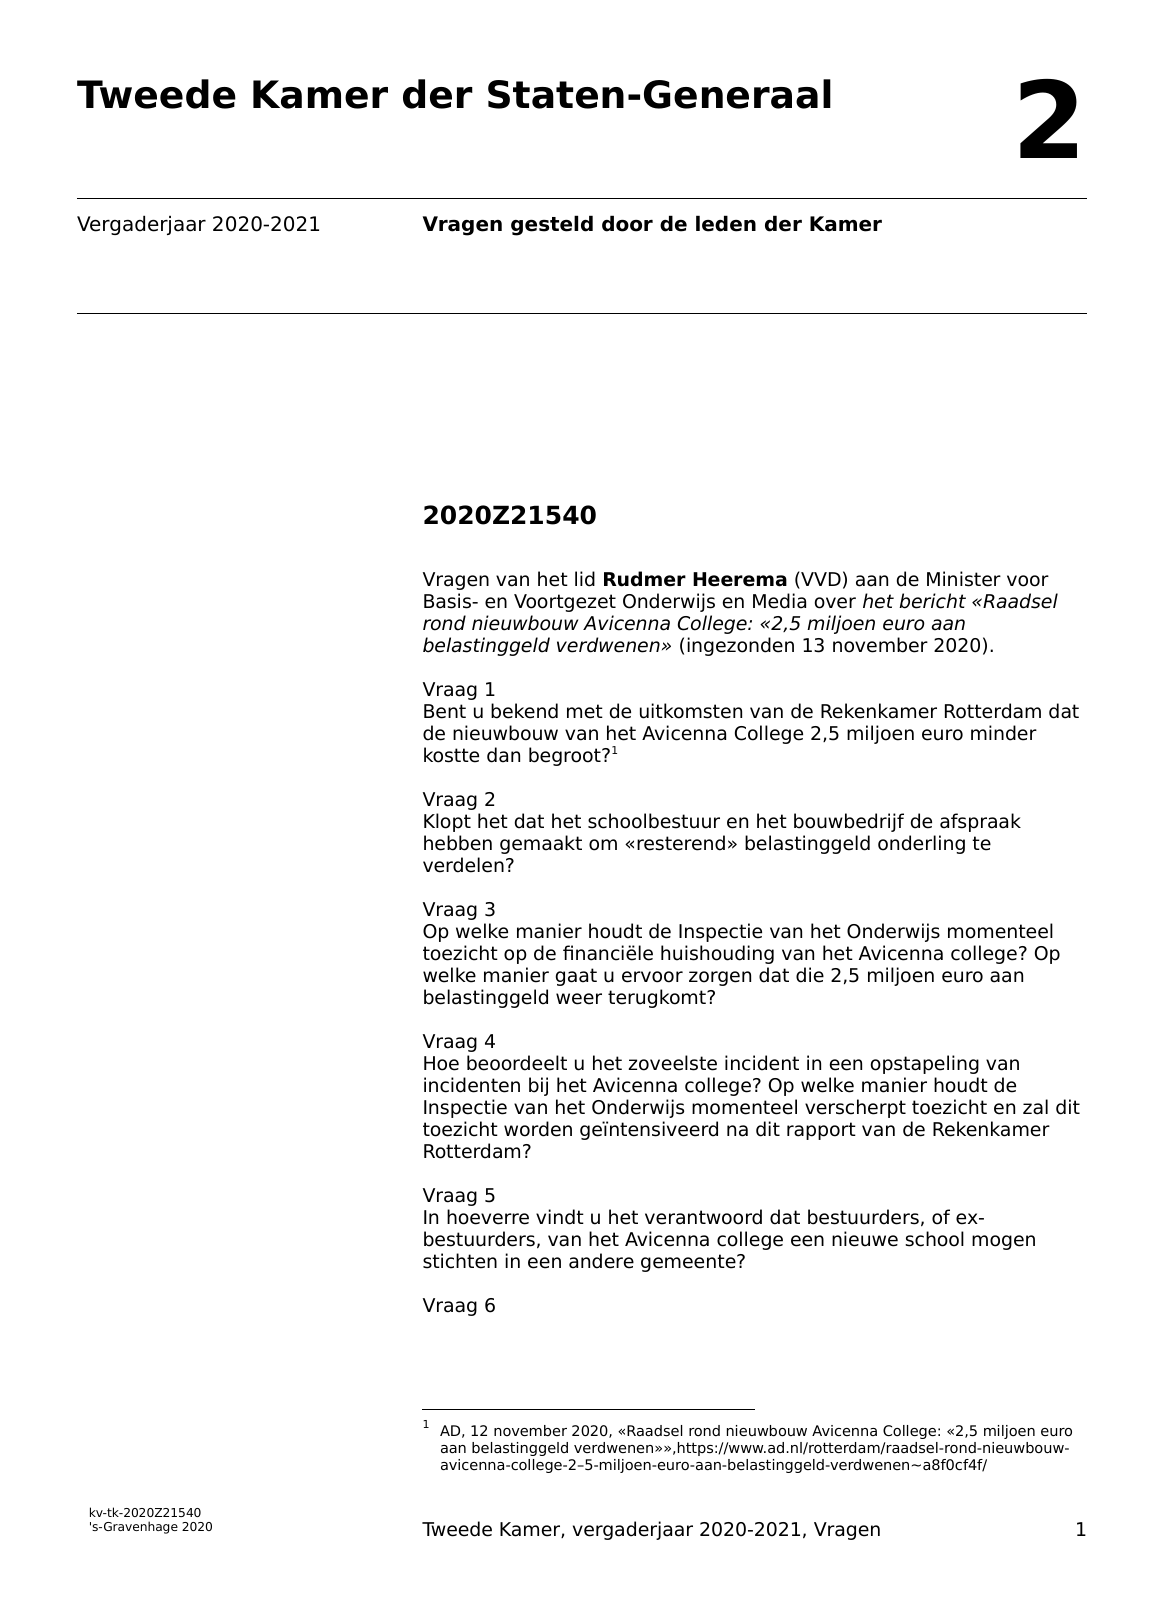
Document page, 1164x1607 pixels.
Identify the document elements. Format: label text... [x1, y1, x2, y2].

table_cell Vragen gesteld door de leden der Kamer [422, 199, 1087, 313]
text Vraag 5 [422, 1185, 1087, 1207]
table_header Tweede Kamer der Staten-Generaal [77, 59, 886, 198]
text 2020Z21540 [422, 501, 1087, 531]
text Op welke manier houdt de Inspectie van het Onderwijs momenteel toezicht op de financiële huishouding van het Avicenna college? Op welke manier gaat u ervoor zorgen dat die 2,5 miljoen euro aan belastinggeld weer terugkomt? [422, 921, 1087, 1009]
text Hoe beoordeelt u het zoveelste incident in een opstapeling van incidenten bij het Avicenna college? Op welke manier houdt de Inspectie van het Onderwijs momenteel verscherpt toezicht en zal dit toezicht worden geïntensiveerd na dit rapport van de Rekenkamer Rotterdam? [422, 1053, 1087, 1163]
text 's-Gravenhage 2020 [88, 1520, 323, 1534]
text Vraag 4 [422, 1031, 1087, 1053]
text Klopt het dat het schoolbestuur en het bouwbedrijf de afspraak hebben gemaakt om «resterend» belastinggeld onderling te verdelen? [422, 811, 1087, 877]
table_cell Vergaderjaar 2020-2021 [77, 199, 422, 313]
text AD, 12 november 2020, «Raadsel rond nieuwbouw Avicenna College: «2,5 miljoen euro aan belastinggeld verdwenen»»,https://www.ad.nl/rotterdam/raadsel-rond-nieuwbouw-avicenna-college-2–5-miljoen-euro-aan-belastinggeld-verdwenen~a8f0cf4f/ [422, 1418, 1087, 1474]
text Vraag 1 [422, 679, 1087, 701]
text Bent u bekend met de uitkomsten van de Rekenkamer Rotterdam dat de nieuwbouw van het Avicenna College 2,5 miljoen euro minder kostte dan begroot? [422, 701, 1087, 767]
table_header 2 [886, 59, 1087, 198]
text Vraag 2 [422, 789, 1087, 811]
text kv-tk-2020Z21540 [88, 1506, 323, 1520]
text Vragen van het lid Rudmer Heerema (VVD) aan de Minister voor Basis- en Voortgezet Onderwijs en Media over het bericht «Raadsel rond nieuwbouw Avicenna College: «2,5 miljoen euro aan belastinggeld verdwenen» (ingezonden 13 november 2020). [422, 569, 1087, 657]
text In hoeverre vindt u het verantwoord dat bestuurders, of ex-bestuurders, van het Avicenna college een nieuwe school mogen stichten in een andere gemeente? [422, 1207, 1087, 1273]
text Vraag 3 [422, 899, 1087, 921]
text Vraag 6 [422, 1295, 1087, 1317]
